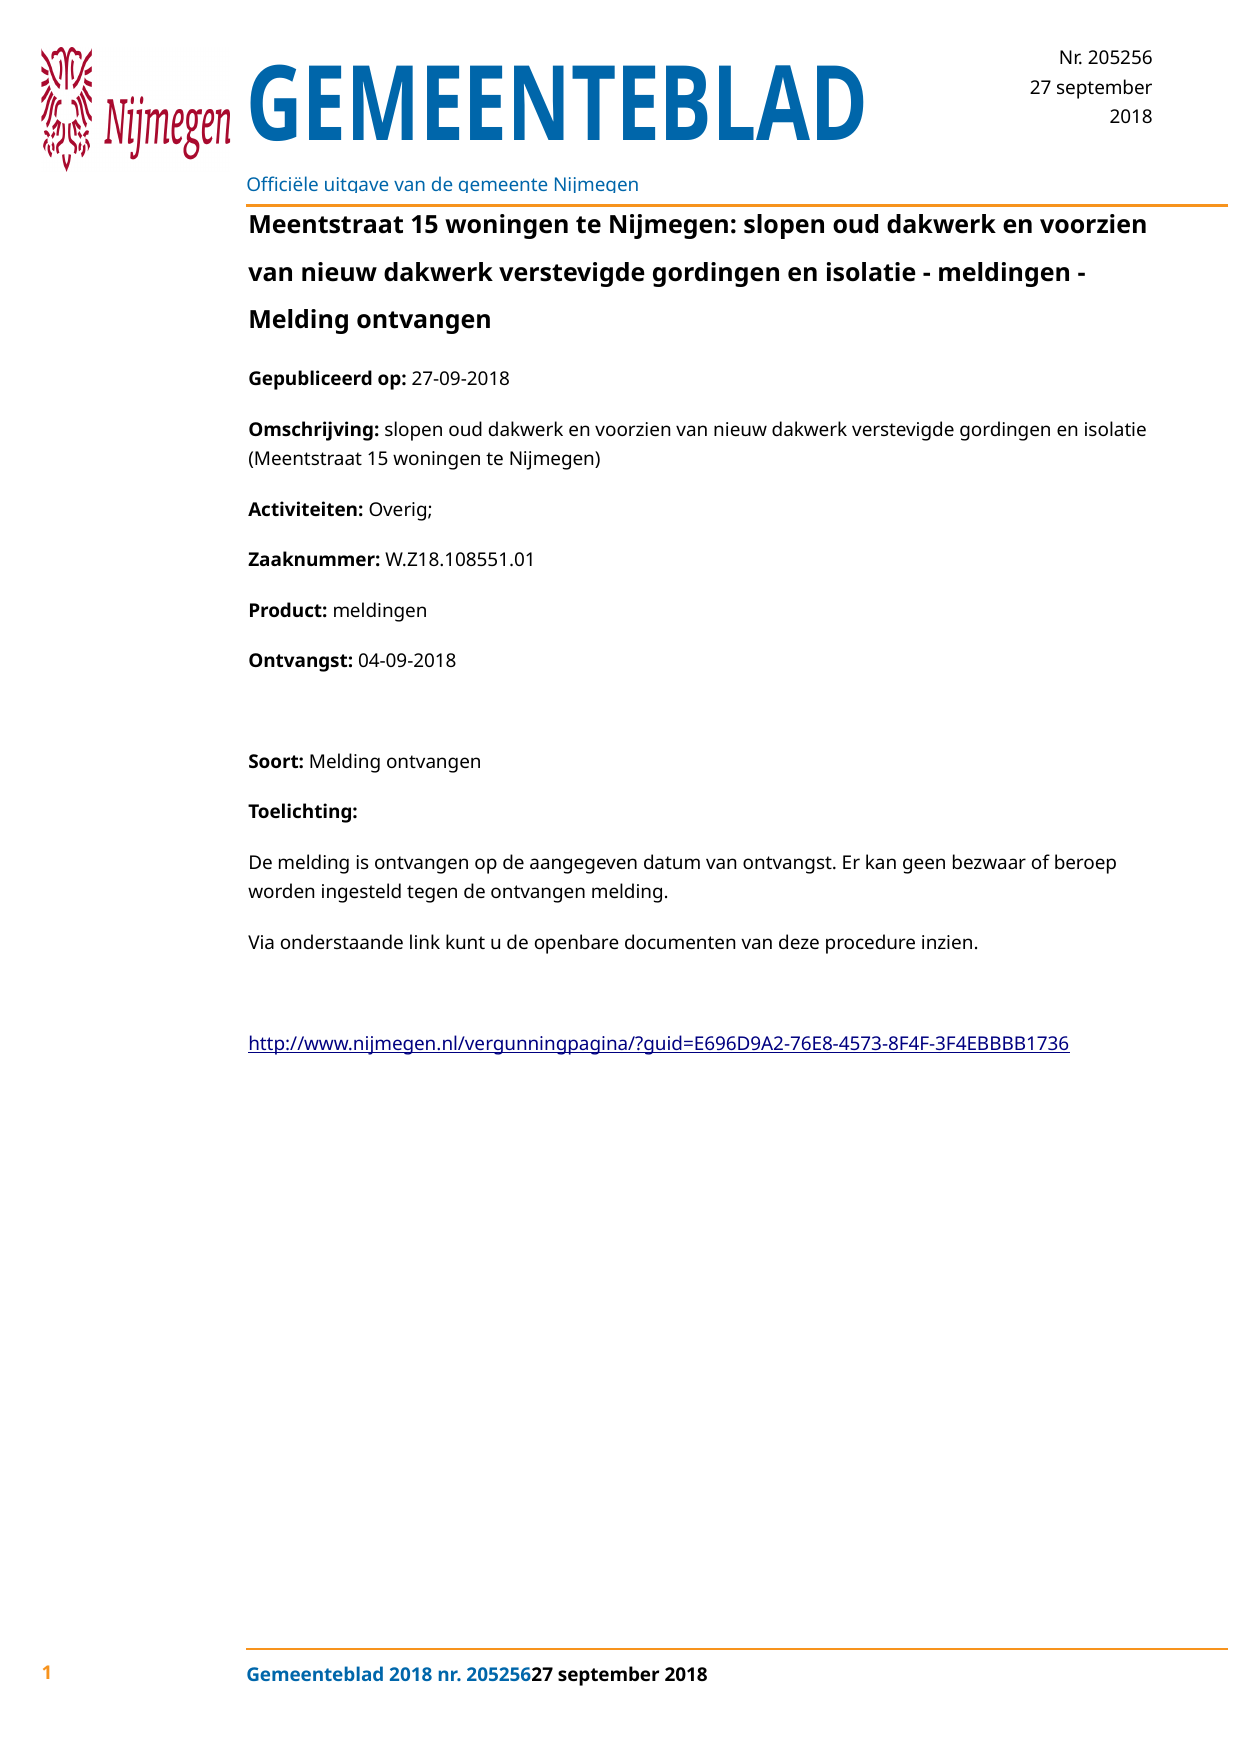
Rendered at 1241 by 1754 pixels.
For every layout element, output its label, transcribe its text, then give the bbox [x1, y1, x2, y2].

text De melding is ontvangen op de aangegeven datum van ontvangst. Er kan geen bezwaar of beroep worden ingesteld tegen de ontvangen melding. [248, 849, 1152, 904]
picture [41, 47, 231, 172]
text Via onderstaande link kunt u de openbare documenten van deze procedure inzien. [248, 929, 1152, 954]
text Toelichting: [248, 798, 1152, 824]
text http://www.nijmegen.nl/vergunningpagina/?guid=E696D9A2-76E8-4573-8F4F-3F4EBBBB1736 [248, 1030, 1152, 1055]
text Product: meldingen [248, 597, 1152, 622]
text Soort: Melding ontvangen [248, 748, 1152, 774]
text Gepubliceerd op: 27-09-2018 [248, 366, 1152, 391]
text Activiteiten: Overig; [248, 496, 1152, 522]
text Ontvangst: 04-09-2018 [248, 647, 1152, 673]
text Omschrijving: slopen oud dakwerk en voorzien van nieuw dakwerk verstevigde gordingen en isolatie (Meentstraat 15 woningen te Nijmegen) [248, 416, 1152, 471]
text Meentstraat 15 woningen te Nijmegen: slopen oud dakwerk en voorzien van nieuw dakwerk verstevigde gordingen en isolatie - meldingen - Melding ontvangen [248, 207, 1152, 336]
text Zaaknummer: W.Z18.108551.01 [248, 546, 1152, 572]
